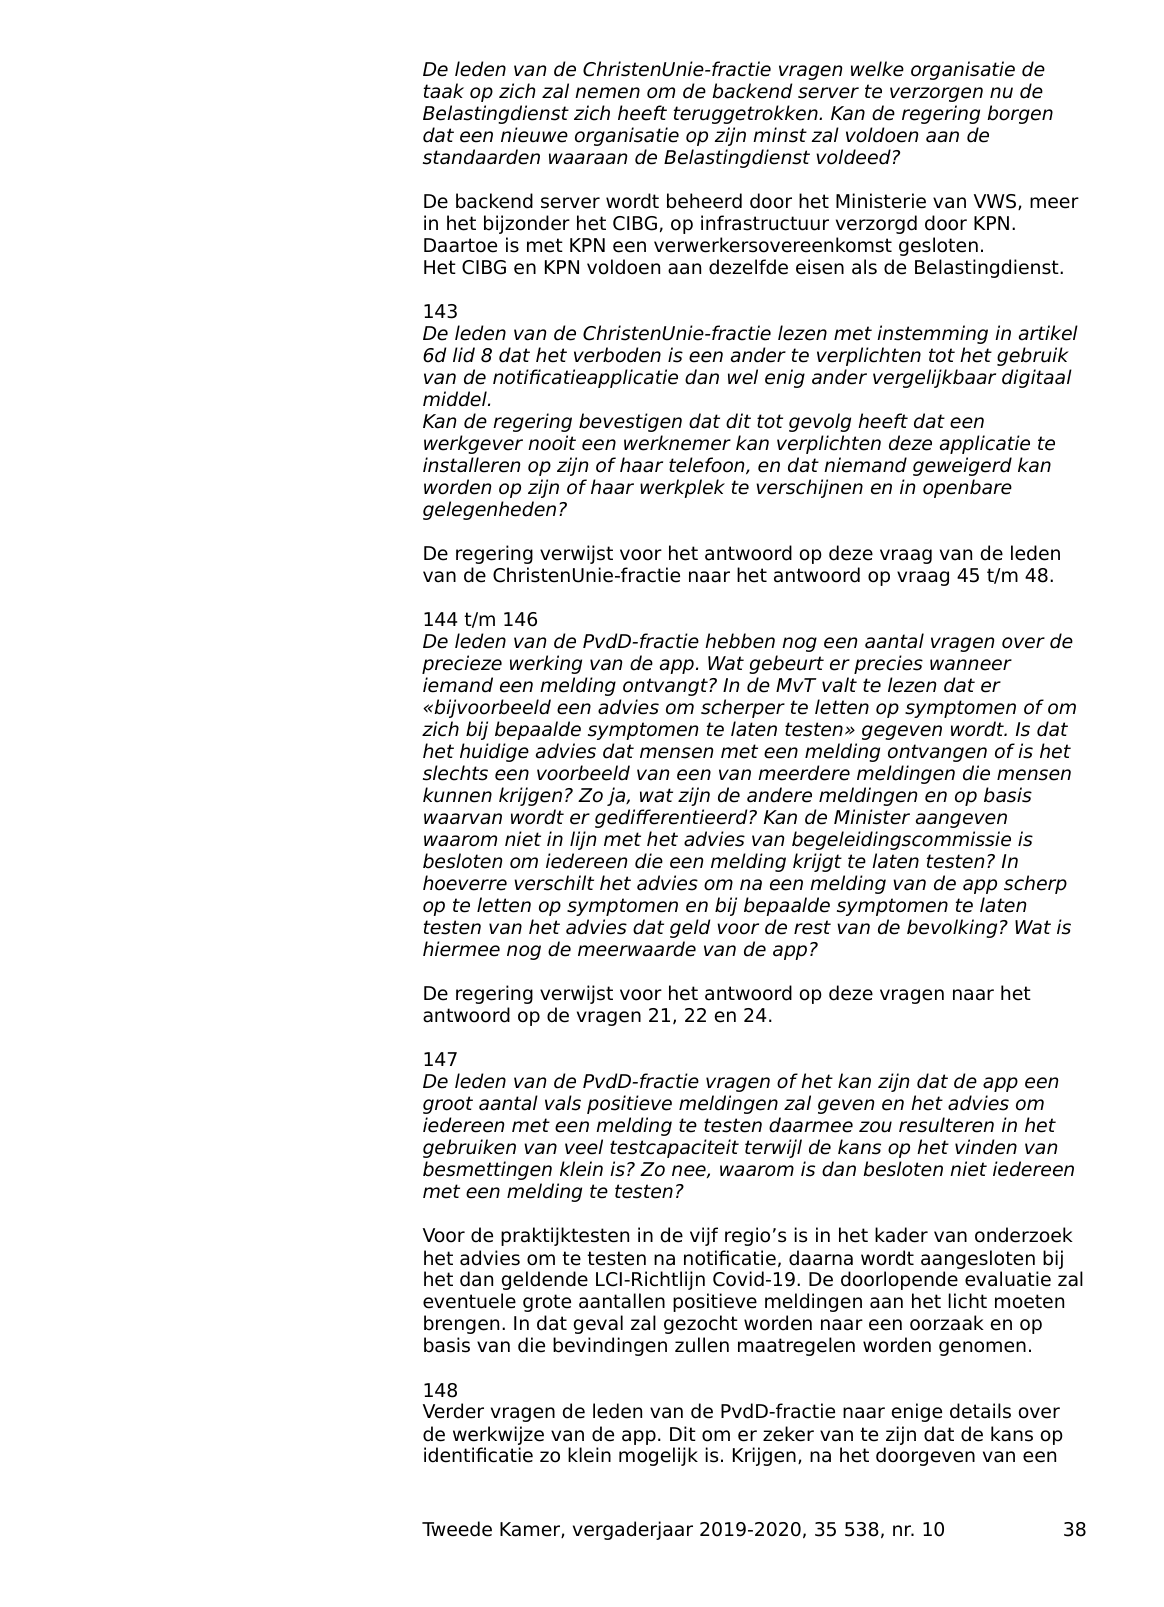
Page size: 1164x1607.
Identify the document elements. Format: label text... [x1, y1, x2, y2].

text De regering verwijst voor het antwoord op deze vragen naar het antwoord op de vragen 21, 22 en 24. [422, 983, 1087, 1027]
text De leden van de ChristenUnie-fractie vragen welke organisatie de taak op zich zal nemen om de backend server te verzorgen nu de Belastingdienst zich heeft teruggetrokken. Kan de regering borgen dat een nieuwe organisatie op zijn minst zal voldoen aan de standaarden waaraan de Belastingdienst voldeed? [422, 59, 1087, 169]
text De leden van de PvdD-fractie hebben nog een aantal vragen over de precieze werking van de app. Wat gebeurt er precies wanneer iemand een melding ontvangt? In de MvT valt te lezen dat er «bijvoorbeeld een advies om scherper te letten op symptomen of om zich bij bepaalde symptomen te laten testen» gegeven wordt. Is dat het huidige advies dat mensen met een melding ontvangen of is het slechts een voorbeeld van een van meerdere meldingen die mensen kunnen krijgen? Zo ja, wat zijn de andere meldingen en op basis waarvan wordt er gedifferentieerd? Kan de Minister aangeven waarom niet in lijn met het advies van begeleidingscommissie is besloten om iedereen die een melding krijgt te laten testen? In hoeverre verschilt het advies om na een melding van de app scherp op te letten op symptomen en bij bepaalde symptomen te laten testen van het advies dat geld voor de rest van de bevolking? Wat is hiermee nog de meerwaarde van de app? [422, 631, 1087, 961]
text Voor de praktijktesten in de vijf regio’s is in het kader van onderzoek het advies om te testen na notificatie, daarna wordt aangesloten bij het dan geldende LCI-Richtlijn Covid-19. De doorlopende evaluatie zal eventuele grote aantallen positieve meldingen aan het licht moeten brengen. In dat geval zal gezocht worden naar een oorzaak en op basis van die bevindingen zullen maatregelen worden genomen. [422, 1225, 1087, 1357]
text 147 [422, 1049, 1087, 1071]
text 143 [422, 301, 1087, 323]
text De backend server wordt beheerd door het Ministerie van VWS, meer in het bijzonder het CIBG, op infrastructuur verzorgd door KPN. Daartoe is met KPN een verwerkersovereenkomst gesloten. [422, 191, 1087, 257]
text De leden van de PvdD-fractie vragen of het kan zijn dat de app een groot aantal vals positieve meldingen zal geven en het advies om iedereen met een melding te testen daarmee zou resulteren in het gebruiken van veel testcapaciteit terwijl de kans op het vinden van besmettingen klein is? Zo nee, waarom is dan besloten niet iedereen met een melding te testen? [422, 1071, 1087, 1203]
text De regering verwijst voor het antwoord op deze vraag van de leden van de ChristenUnie-fractie naar het antwoord op vraag 45 t/m 48. [422, 543, 1087, 587]
text 148 [422, 1379, 1087, 1401]
text Verder vragen de leden van de PvdD-fractie naar enige details over de werkwijze van de app. Dit om er zeker van te zijn dat de kans op identificatie zo klein mogelijk is. Krijgen, na het doorgeven van een [422, 1401, 1087, 1467]
text 144 t/m 146 [422, 609, 1087, 631]
text Kan de regering bevestigen dat dit tot gevolg heeft dat een werkgever nooit een werknemer kan verplichten deze applicatie te installeren op zijn of haar telefoon, en dat niemand geweigerd kan worden op zijn of haar werkplek te verschijnen en in openbare gelegenheden? [422, 411, 1087, 521]
text De leden van de ChristenUnie-fractie lezen met instemming in artikel 6d lid 8 dat het verboden is een ander te verplichten tot het gebruik van de notificatieapplicatie dan wel enig ander vergelijkbaar digitaal middel. [422, 323, 1087, 411]
text Het CIBG en KPN voldoen aan dezelfde eisen als de Belastingdienst. [422, 257, 1087, 279]
